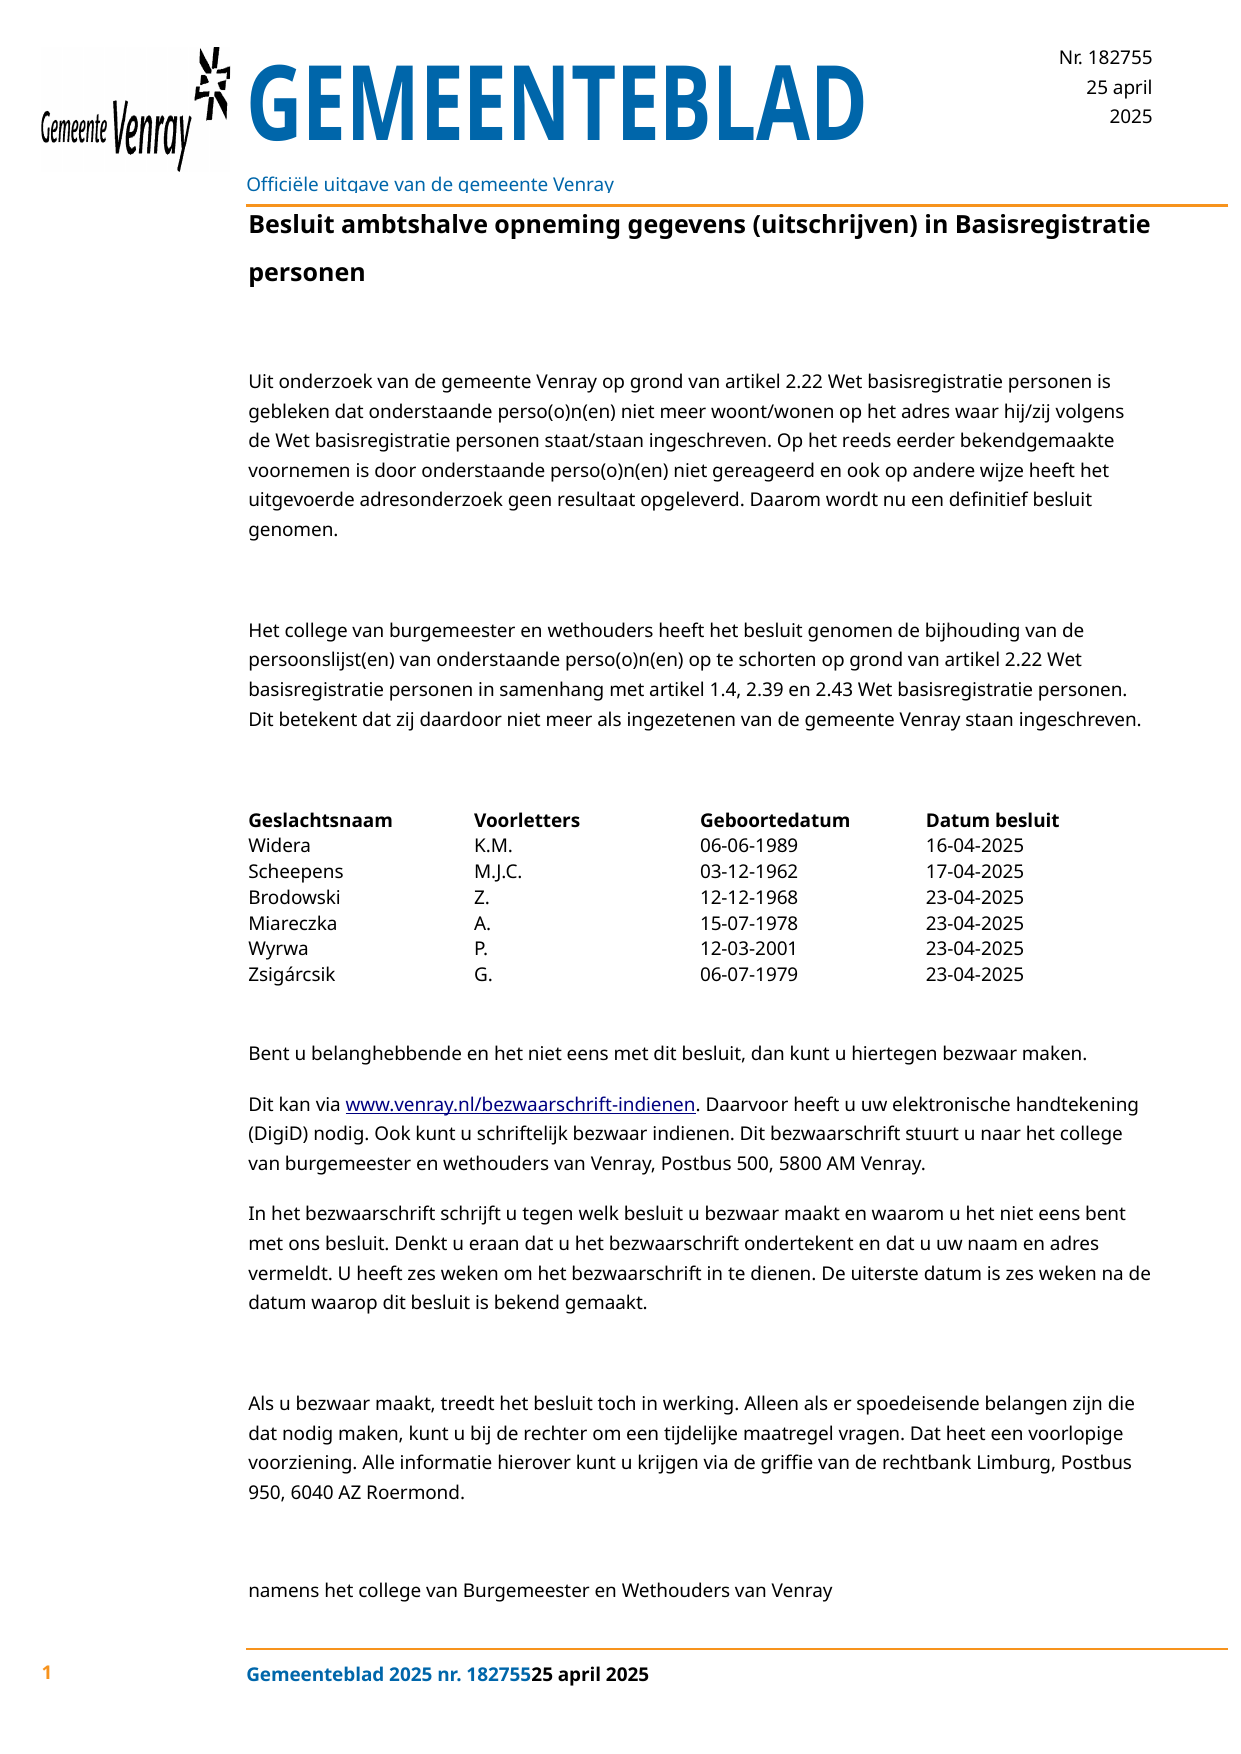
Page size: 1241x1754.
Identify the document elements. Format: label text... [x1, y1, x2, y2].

table_cell 23-04-2025 [926, 910, 1152, 935]
table_cell Widera [248, 833, 474, 858]
table_cell 23-04-2025 [926, 935, 1152, 961]
table_cell Wyrwa [248, 935, 474, 961]
table_cell 06-06-1989 [700, 833, 926, 858]
table_cell 15-07-1978 [700, 910, 926, 935]
text Uit onderzoek van de gemeente Venray op grond van artikel 2.22 Wet basisregistratie personen is gebleken dat onderstaande perso(o)n(en) niet meer woont/wonen op het adres waar hij/zij volgens de Wet basisregistratie personen staat/staan ingeschreven. Op het reeds eerder bekendgemaakte voornemen is door onderstaande perso(o)n(en) niet gereageerd en ook op andere wijze heeft het uitgevoerde adresonderzoek geen resultaat opgeleverd. Daarom wordt nu een definitief besluit genomen. [248, 368, 1152, 542]
table_cell G. [474, 961, 700, 987]
table_cell 12-12-1968 [700, 884, 926, 910]
table_cell 17-04-2025 [926, 858, 1152, 884]
table_cell P. [474, 935, 700, 961]
text Als u bezwaar maakt, treedt het besluit toch in werking. Alleen als er spoedeisende belangen zijn die dat nodig maken, kunt u bij de rechter om een tijdelijke maatregel vragen. Dat heet een voorlopige voorziening. Alle informatie hierover kunt u krijgen via de griffie van de rechtbank Limburg, Postbus 950, 6040 AZ Roermond. [248, 1390, 1152, 1504]
table_cell 03-12-1962 [700, 858, 926, 884]
table_header Geboortedatum [700, 807, 926, 832]
table_cell A. [474, 910, 700, 935]
table_cell Zsigárcsik [248, 961, 474, 987]
text Besluit ambtshalve opneming gegevens (uitschrijven) in Basisregistratie personen [248, 207, 1152, 288]
table_cell Brodowski [248, 884, 474, 910]
table_cell Miareczka [248, 910, 474, 935]
text Dit kan via www.venray.nl/bezwaarschrift-indienen. Daarvoor heeft u uw elektronische handtekening (DigiD) nodig. Ook kunt u schriftelijk bezwaar indienen. Dit bezwaarschrift stuurt u naar het college van burgemeester en wethouders van Venray, Postbus 500, 5800 AM Venray. [248, 1091, 1152, 1176]
table_cell K.M. [474, 833, 700, 858]
text Het college van burgemeester en wethouders heeft het besluit genomen de bijhouding van de persoonslijst(en) van onderstaande perso(o)n(en) op te schorten op grond van artikel 2.22 Wet basisregistratie personen in samenhang met artikel 1.4, 2.39 en 2.43 Wet basisregistratie personen. Dit betekent dat zij daardoor niet meer als ingezetenen van de gemeente Venray staan ingeschreven. [248, 617, 1152, 732]
table_cell 23-04-2025 [926, 884, 1152, 910]
table_header Voorletters [474, 807, 700, 832]
text In het bezwaarschrift schrijft u tegen welk besluit u bezwaar maakt en waarom u het niet eens bent met ons besluit. Denkt u eraan dat u het bezwaarschrift ondertekent en dat u uw naam en adres vermeldt. U heeft zes weken om het bezwaarschrift in te dienen. De uiterste datum is zes weken na de datum waarop dit besluit is bekend gemaakt. [248, 1201, 1152, 1315]
picture [41, 47, 231, 172]
table_cell Scheepens [248, 858, 474, 884]
table_header Datum besluit [926, 807, 1152, 832]
text Bent u belanghebbende en het niet eens met dit besluit, dan kunt u hiertegen bezwaar maken. [248, 1041, 1152, 1066]
table_cell 23-04-2025 [926, 961, 1152, 987]
text namens het college van Burgemeester en Wethouders van Venray [248, 1577, 1152, 1603]
table_cell 06-07-1979 [700, 961, 926, 987]
table_cell Z. [474, 884, 700, 910]
table_cell 16-04-2025 [926, 833, 1152, 858]
table_cell M.J.C. [474, 858, 700, 884]
table_cell 12-03-2001 [700, 935, 926, 961]
table_header Geslachtsnaam [248, 807, 474, 832]
